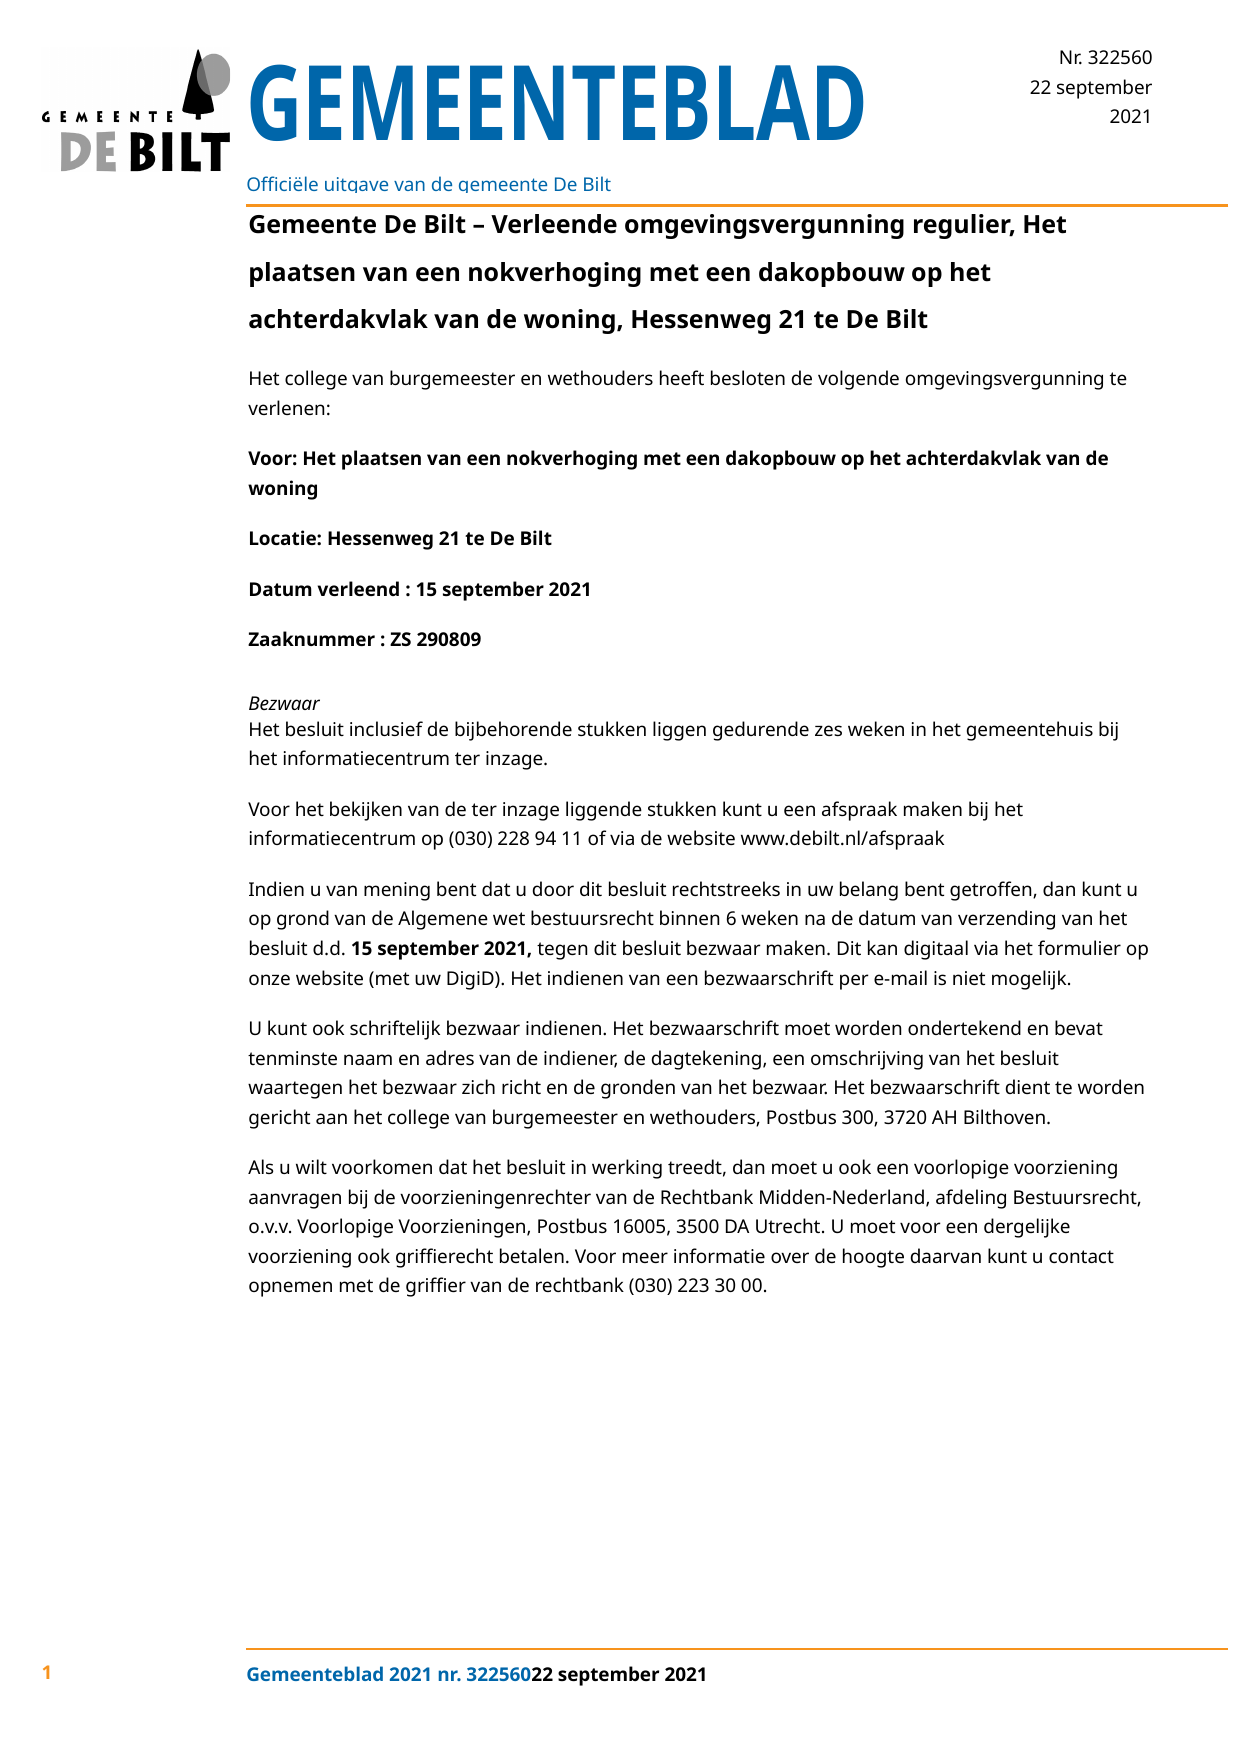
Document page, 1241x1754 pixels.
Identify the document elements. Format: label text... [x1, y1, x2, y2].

text Voor: Het plaatsen van een nokverhoging met een dakopbouw op het achterdakvlak van de woning [248, 446, 1152, 501]
text Voor het bekijken van de ter inzage liggende stukken kunt u een afspraak maken bij het informatiecentrum op (030) 228 94 11 of via de website www.debilt.nl/afspraak [248, 796, 1152, 851]
text Als u wilt voorkomen dat het besluit in werking treedt, dan moet u ook een voorlopige voorziening aanvragen bij de voorzieningenrechter van de Rechtbank Midden-Nederland, afdeling Bestuursrecht, o.v.v. Voorlopige Voorzieningen, Postbus 16005, 3500 DA Utrecht. U moet voor een dergelijke voorziening ook griffierecht betalen. Voor meer informatie over de hoogte daarvan kunt u contact opnemen met de griffier van de rechtbank (030) 223 30 00. [248, 1154, 1152, 1298]
text Het college van burgemeester en wethouders heeft besloten de volgende omgevingsvergunning te verlenen: [248, 366, 1152, 421]
text Zaaknummer : ZS 290809 [248, 626, 1152, 652]
text Indien u van mening bent dat u door dit besluit rechtstreeks in uw belang bent getroffen, dan kunt u op grond van de Algemene wet bestuursrecht binnen 6 weken na de datum van verzending van het besluit d.d. 15 september 2021, tegen dit besluit bezwaar maken. Dit kan digitaal via het formulier op onze website (met uw DigiD). Het indienen van een bezwaarschrift per e-mail is niet mogelijk. [248, 876, 1152, 991]
text Het besluit inclusief de bijbehorende stukken liggen gedurende zes weken in het gemeentehuis bij het informatiecentrum ter inzage. [248, 716, 1152, 771]
text Gemeente De Bilt – Verleende omgevingsvergunning regulier, Het plaatsen van een nokverhoging met een dakopbouw op het achterdakvlak van de woning, Hessenweg 21 te De Bilt [248, 207, 1152, 336]
text U kunt ook schriftelijk bezwaar indienen. Het bezwaarschrift moet worden ondertekend en bevat tenminste naam en adres van de indiener, de dagtekening, een omschrijving van het besluit waartegen het bezwaar zich richt en de gronden van het bezwaar. Het bezwaarschrift dient te worden gericht aan het college van burgemeester en wethouders, Postbus 300, 3720 AH Bilthoven. [248, 1015, 1152, 1130]
text Locatie: Hessenweg 21 te De Bilt [248, 526, 1152, 551]
text Datum verleend : 15 september 2021 [248, 576, 1152, 602]
picture [41, 47, 231, 172]
text Bezwaar [248, 690, 1152, 716]
